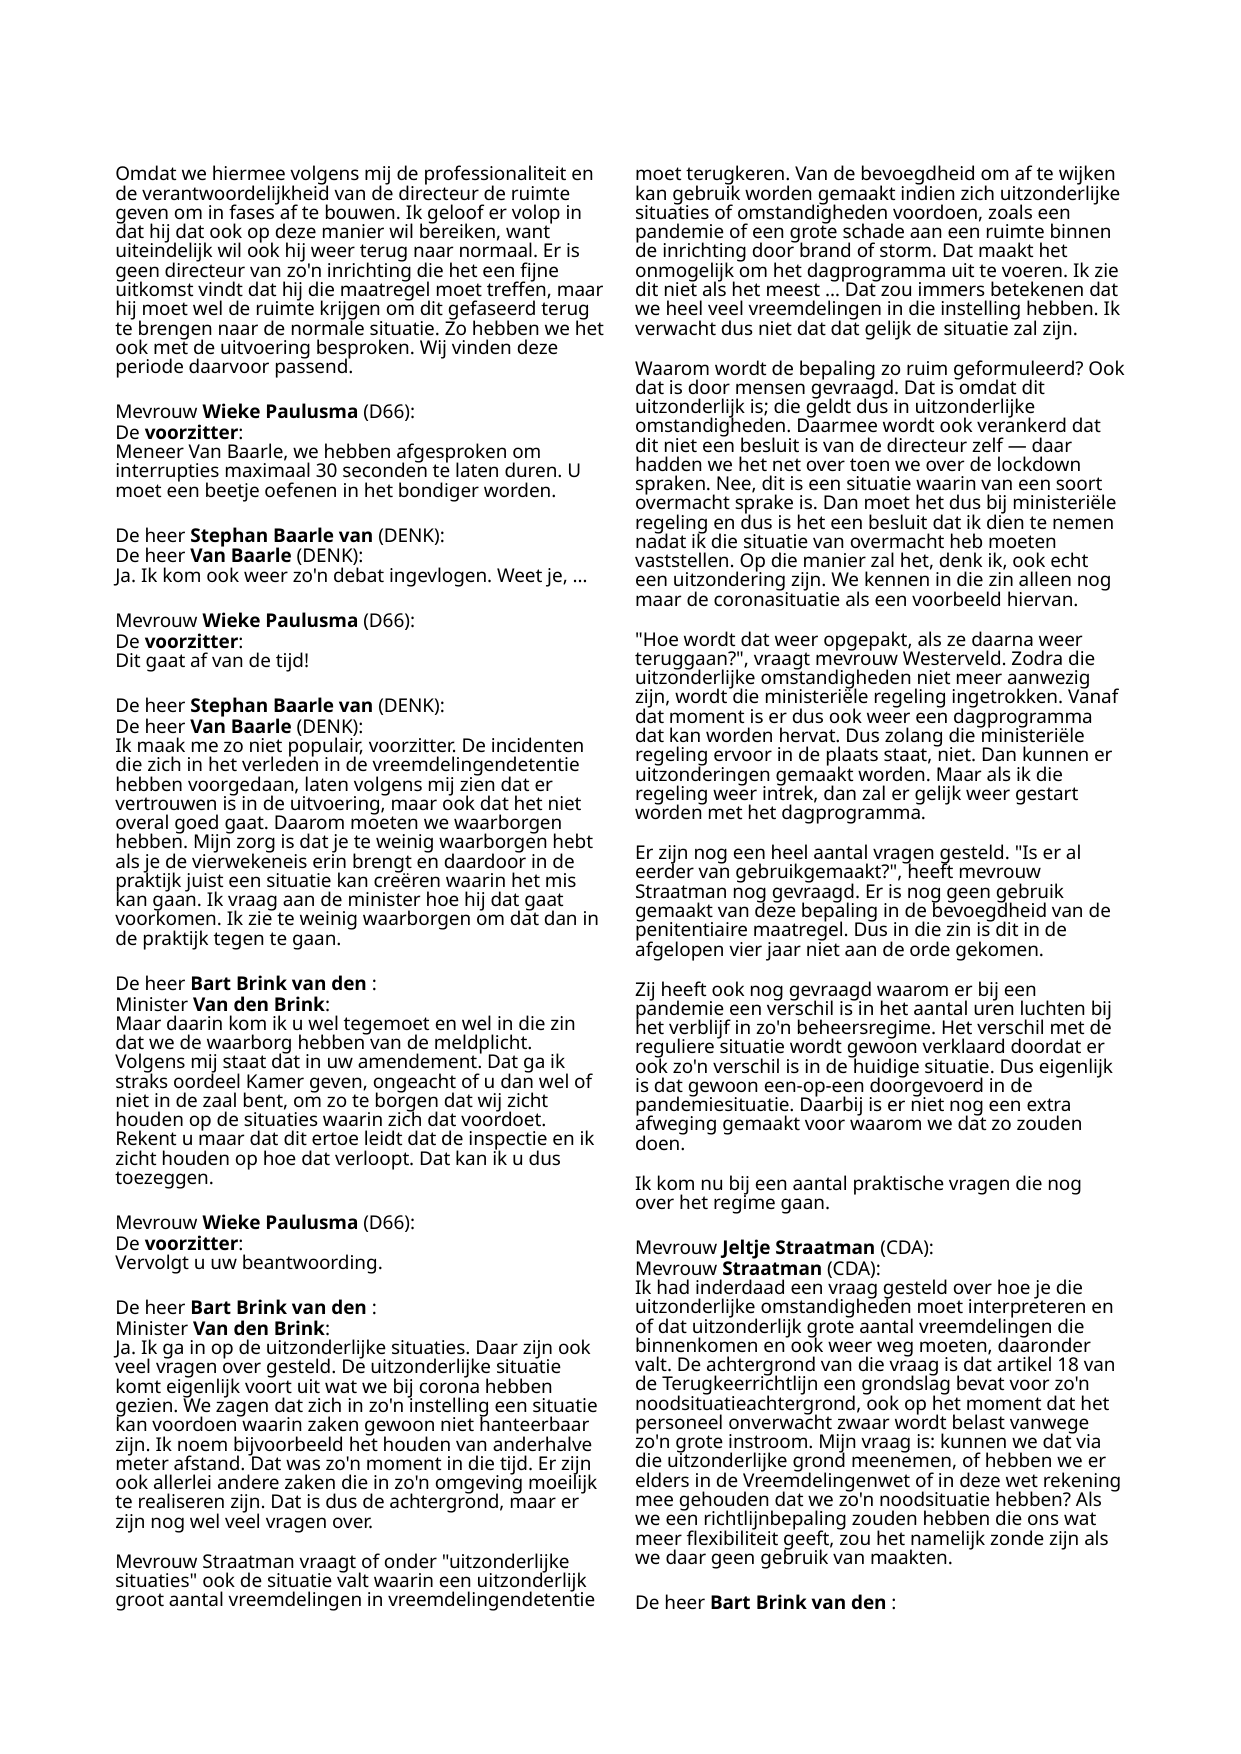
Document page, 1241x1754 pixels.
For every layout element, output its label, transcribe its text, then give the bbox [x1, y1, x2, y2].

text Dit gaat af van de tijd! [115, 652, 605, 671]
text Ik kom nu bij een aantal praktische vragen die nog over het regime gaan. [635, 1175, 1125, 1213]
text Minister Van den Brink: [115, 996, 605, 1015]
text De voorzitter: [115, 633, 605, 652]
text Omdat we hiermee volgens mij de professionaliteit en de verantwoordelijkheid van de directeur de ruimte geven om in fases af te bouwen. Ik geloof er volop in dat hij dat ook op deze manier wil bereiken, want uiteindelijk wil ook hij weer terug naar normaal. Er is geen directeur van zo'n inrichting die het een fijne uitkomst vindt dat hij die maatregel moet treffen, maar hij moet wel de ruimte krijgen om dit gefaseerd terug te brengen naar de normale situatie. Zo hebben we het ook met de uitvoering besproken. Wij vinden deze periode daarvoor passend. [115, 165, 605, 377]
text "Hoe wordt dat weer opgepakt, als ze daarna weer teruggaan?", vraagt mevrouw Westerveld. Zodra die uitzonderlijke omstandigheden niet meer aanwezig zijn, wordt die ministeriële regeling ingetrokken. Vanaf dat moment is er dus ook weer een dagprogramma dat kan worden hervat. Dus zolang die ministeriële regeling ervoor in de plaats staat, niet. Dan kunnen er uitzonderingen gemaakt worden. Maar als ik die regeling weer intrek, dan zal er gelijk weer gestart worden met het dagprogramma. [635, 631, 1125, 823]
text Mevrouw Wieke Paulusma (D66): [115, 607, 605, 633]
text Mevrouw Straatman (CDA): [635, 1260, 1125, 1279]
text Mevrouw Wieke Paulusma (D66): [115, 1209, 605, 1235]
text De heer Stephan Baarle van (DENK): [115, 692, 605, 718]
text Waarom wordt de bepaling zo ruim geformuleerd? Ook dat is door mensen gevraagd. Dat is omdat dit uitzonderlijk is; die geldt dus in uitzonderlijke omstandigheden. Daarmee wordt ook verankerd dat dit niet een besluit is van de directeur zelf — daar hadden we het net over toen we over de lockdown spraken. Nee, dit is een situatie waarin van een soort overmacht sprake is. Dan moet het dus bij ministeriële regeling en dus is het een besluit dat ik dien te nemen nadat ik die situatie van overmacht heb moeten vaststellen. Op die manier zal het, denk ik, ook echt een uitzondering zijn. We kennen in die zin alleen nog maar de coronasituatie als een voorbeeld hiervan. [635, 359, 1125, 610]
text Zij heeft ook nog gevraagd waarom er bij een pandemie een verschil is in het aantal uren luchten bij het verblijf in zo'n beheersregime. Het verschil met de reguliere situatie wordt gewoon verklaard doordat er ook zo'n verschil is in de huidige situatie. Dus eigenlijk is dat gewoon een-op-een doorgevoerd in de pandemiesituatie. Daarbij is er niet nog een extra afweging gemaakt voor waarom we dat zo zouden doen. [635, 981, 1125, 1154]
text De voorzitter: [115, 1235, 605, 1254]
text Ja. Ik kom ook weer zo'n debat ingevlogen. Weet je, … [115, 567, 605, 586]
text Mevrouw Wieke Paulusma (D66): [115, 398, 605, 424]
text De heer Bart Brink van den : [115, 1294, 605, 1320]
text Ja. Ik ga in op de uitzonderlijke situaties. Daar zijn ook veel vragen over gesteld. De uitzonderlijke situatie komt eigenlijk voort uit wat we bij corona hebben gezien. We zagen dat zich in zo'n instelling een situatie kan voordoen waarin zaken gewoon niet hanteerbaar zijn. Ik noem bijvoorbeeld het houden van anderhalve meter afstand. Dat was zo'n moment in die tijd. Er zijn ook allerlei andere zaken die in zo'n omgeving moeilijk te realiseren zijn. Dat is dus de achtergrond, maar er zijn nog wel veel vragen over. [115, 1339, 605, 1532]
text De heer Stephan Baarle van (DENK): [115, 522, 605, 547]
text Meneer Van Baarle, we hebben afgesproken om interrupties maximaal 30 seconden te laten duren. U moet een beetje oefenen in het bondiger worden. [115, 443, 605, 501]
text moet terugkeren. Van de bevoegdheid om af te wijken kan gebruik worden gemaakt indien zich uitzonderlijke situaties of omstandigheden voordoen, zoals een pandemie of een grote schade aan een ruimte binnen de inrichting door brand of storm. Dat maakt het onmogelijk om het dagprogramma uit te voeren. Ik zie dit niet als het meest … Dat zou immers betekenen dat we heel veel vreemdelingen in die instelling hebben. Ik verwacht dus niet dat dat gelijk de situatie zal zijn. [635, 165, 1125, 339]
text Mevrouw Jeltje Straatman (CDA): [635, 1234, 1125, 1260]
text Minister Van den Brink: [115, 1320, 605, 1339]
text Mevrouw Straatman vraagt of onder "uitzonderlijke situaties" ook de situatie valt waarin een uitzonderlijk groot aantal vreemdelingen in vreemdelingendetentie [115, 1553, 605, 1610]
text Vervolgt u uw beantwoording. [115, 1254, 605, 1273]
text De heer Bart Brink van den : [115, 970, 605, 996]
text Ik had inderdaad een vraag gesteld over hoe je die uitzonderlijke omstandigheden moet interpreteren en of dat uitzonderlijk grote aantal vreemdelingen die binnenkomen en ook weer weg moeten, daaronder valt. De achtergrond van die vraag is dat artikel 18 van de Terugkeerrichtlijn een grondslag bevat voor zo'n noodsituatieachtergrond, ook op het moment dat het personeel onverwacht zwaar wordt belast vanwege zo'n grote instroom. Mijn vraag is: kunnen we dat via die uitzonderlijke grond meenemen, of hebben we er elders in de Vreemdelingenwet of in deze wet rekening mee gehouden dat we zo'n noodsituatie hebben? Als we een richtlijnbepaling zouden hebben die ons wat meer flexibiliteit geeft, zou het namelijk zonde zijn als we daar geen gebruik van maakten. [635, 1279, 1125, 1568]
text De voorzitter: [115, 424, 605, 443]
text Maar daarin kom ik u wel tegemoet en wel in die zin dat we de waarborg hebben van de meldplicht. Volgens mij staat dat in uw amendement. Dat ga ik straks oordeel Kamer geven, ongeacht of u dan wel of niet in de zaal bent, om zo te borgen dat wij zicht houden op de situaties waarin zich dat voordoet. Rekent u maar dat dit ertoe leidt dat de inspectie en ik zicht houden op hoe dat verloopt. Dat kan ik u dus toezeggen. [115, 1015, 605, 1188]
text Er zijn nog een heel aantal vragen gesteld. "Is er al eerder van gebruikgemaakt?", heeft mevrouw Straatman nog gevraagd. Er is nog geen gebruik gemaakt van deze bepaling in de bevoegdheid van de penitentiaire maatregel. Dus in die zin is dit in de afgelopen vier jaar niet aan de orde gekomen. [635, 844, 1125, 960]
text De heer Van Baarle (DENK): [115, 547, 605, 567]
text Ik maak me zo niet populair, voorzitter. De incidenten die zich in het verleden in de vreemdelingendetentie hebben voorgedaan, laten volgens mij zien dat er vertrouwen is in de uitvoering, maar ook dat het niet overal goed gaat. Daarom moeten we waarborgen hebben. Mijn zorg is dat je te weinig waarborgen hebt als je de vierwekeneis erin brengt en daardoor in de praktijk juist een situatie kan creëren waarin het mis kan gaan. Ik vraag aan de minister hoe hij dat gaat voorkomen. Ik zie te weinig waarborgen om dat dan in de praktijk tegen te gaan. [115, 737, 605, 949]
text De heer Bart Brink van den : [635, 1589, 1125, 1615]
text De heer Van Baarle (DENK): [115, 718, 605, 737]
